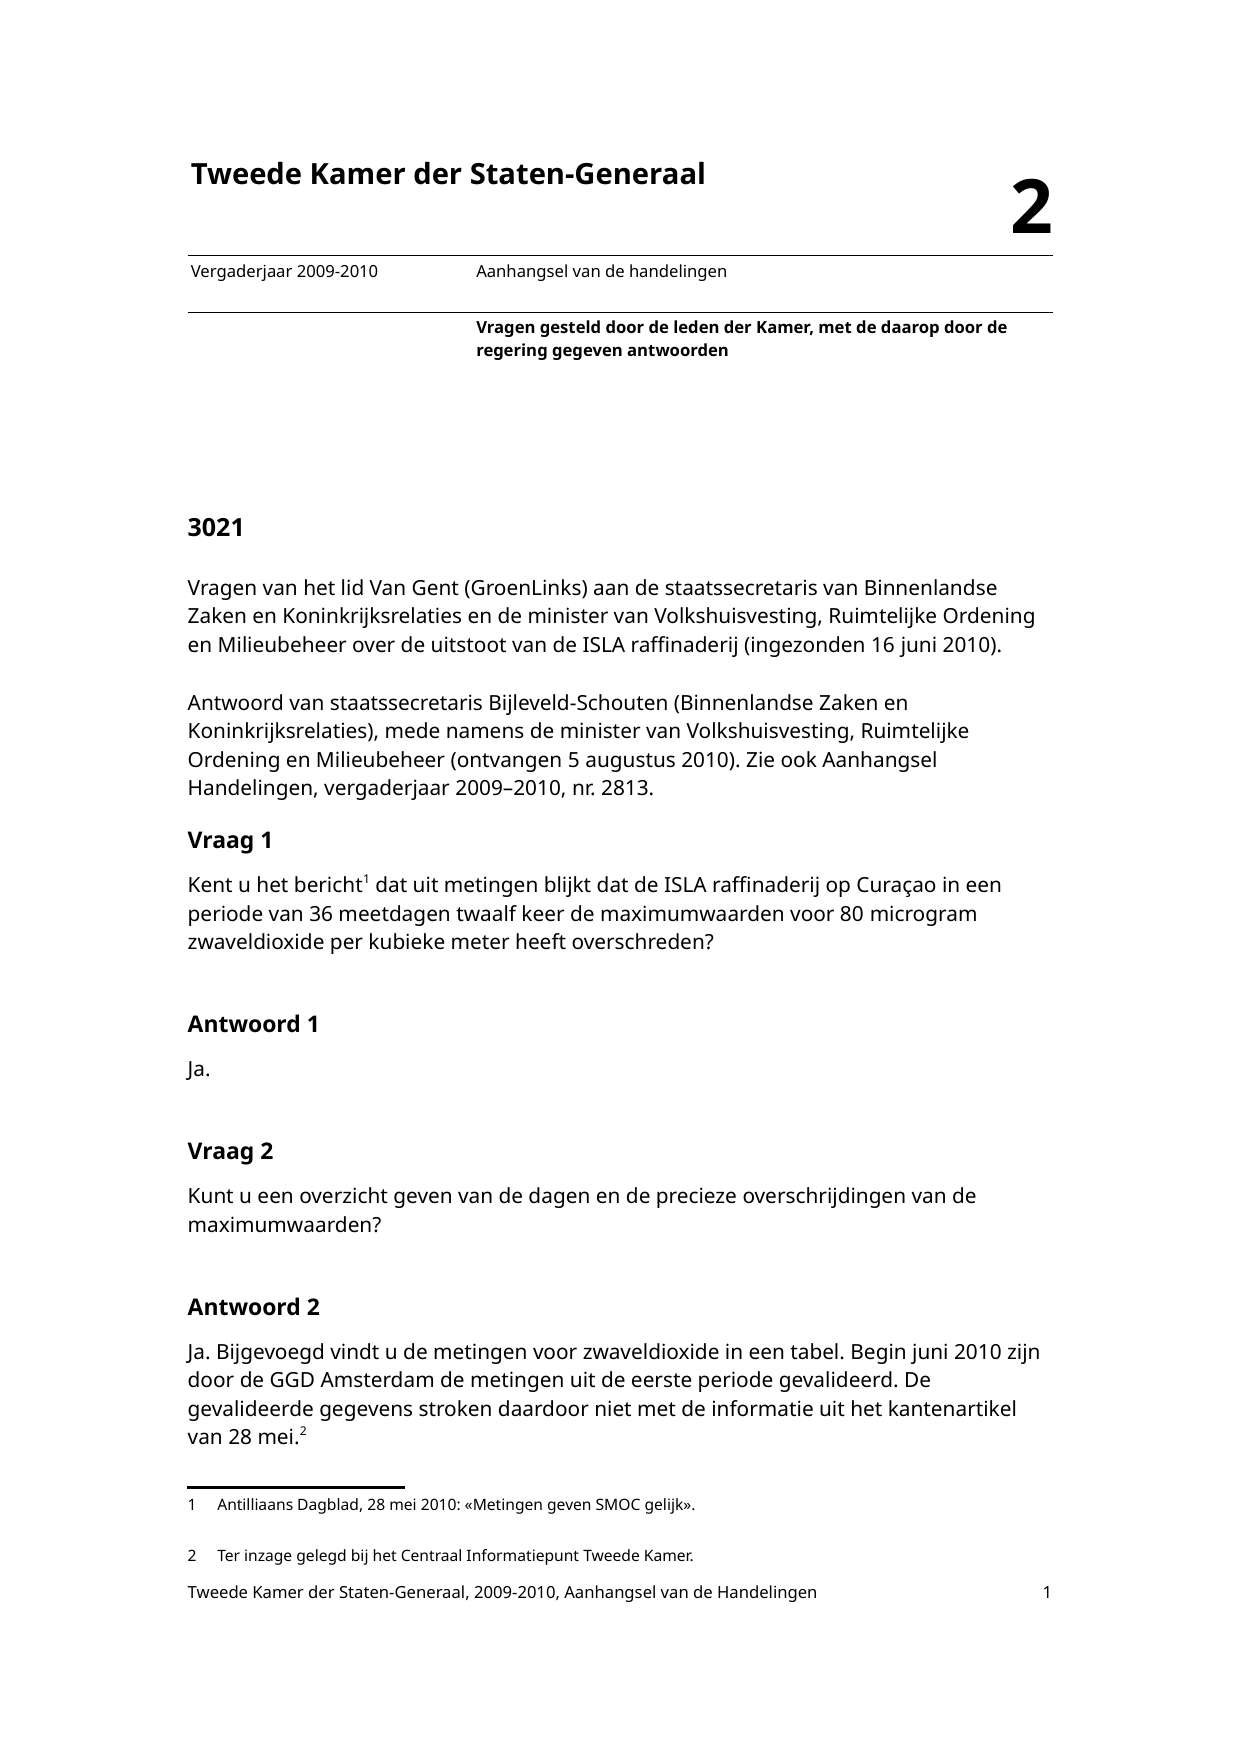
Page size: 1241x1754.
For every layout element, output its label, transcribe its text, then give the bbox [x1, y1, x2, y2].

table_cell Vergaderjaar 2009-2010 [188, 256, 473, 312]
subtitle Vraag 1 [187, 824, 1053, 855]
table_cell [188, 313, 473, 361]
text Kent u het bericht dat uit metingen blijkt dat de ISLA raffinaderij op Curaçao in een periode van 36 meetdagen twaalf keer de maximumwaarden voor 80 microgram zwaveldioxide per kubieke meter heeft overschreden? [187, 870, 1053, 956]
subtitle Vraag 2 [187, 1135, 1053, 1167]
subtitle Antwoord 2 [187, 1291, 1053, 1322]
table_cell Vragen gesteld door de leden der Kamer, met de daarop door de regering gegeven antwoorden [473, 313, 1053, 361]
subtitle Antwoord 1 [187, 1008, 1053, 1039]
table_header Tweede Kamer der Staten-Generaal [188, 150, 879, 255]
text Kunt u een overzicht geven van de dagen en de precieze overschrijdingen van de maximumwaarden? [187, 1182, 1053, 1238]
text Antwoord van staatssecretaris Bijleveld-Schouten (Binnenlandse Zaken en Koninkrijksrelaties), mede namens de minister van Volkshuisvesting, Ruimtelijke Ordening en Milieubeheer (ontvangen 5 augustus 2010). Zie ook Aanhangsel Handelingen, vergaderjaar 2009–2010, nr. 2813. [187, 688, 1053, 802]
text Ja. [187, 1054, 1053, 1083]
text Antilliaans Dagblad, 28 mei 2010: «Metingen geven SMOC gelijk». [187, 1479, 1053, 1508]
table_cell Aanhangsel van de handelingen [473, 256, 1053, 312]
table_header 2 [880, 150, 1053, 255]
text Vragen van het lid Van Gent (GroenLinks) aan de staatssecretaris van Binnenlandse Zaken en Koninkrijksrelaties en de minister van Volkshuisvesting, Ruimtelijke Ordening en Milieubeheer over de uitstoot van de ISLA raffinaderij (ingezonden 16 juni 2010). [187, 573, 1053, 658]
text Ja. Bijgevoegd vindt u de metingen voor zwaveldioxide in een tabel. Begin juni 2010 zijn door de GGD Amsterdam de metingen uit de eerste periode gevalideerd. De gevalideerde gegevens stroken daardoor niet met de informatie uit het kantenartikel van 28 mei. [187, 1337, 1053, 1451]
text Ter inzage gelegd bij het Centraal Informatiepunt Tweede Kamer. [187, 1538, 1053, 1566]
text 3021 [187, 509, 1053, 543]
